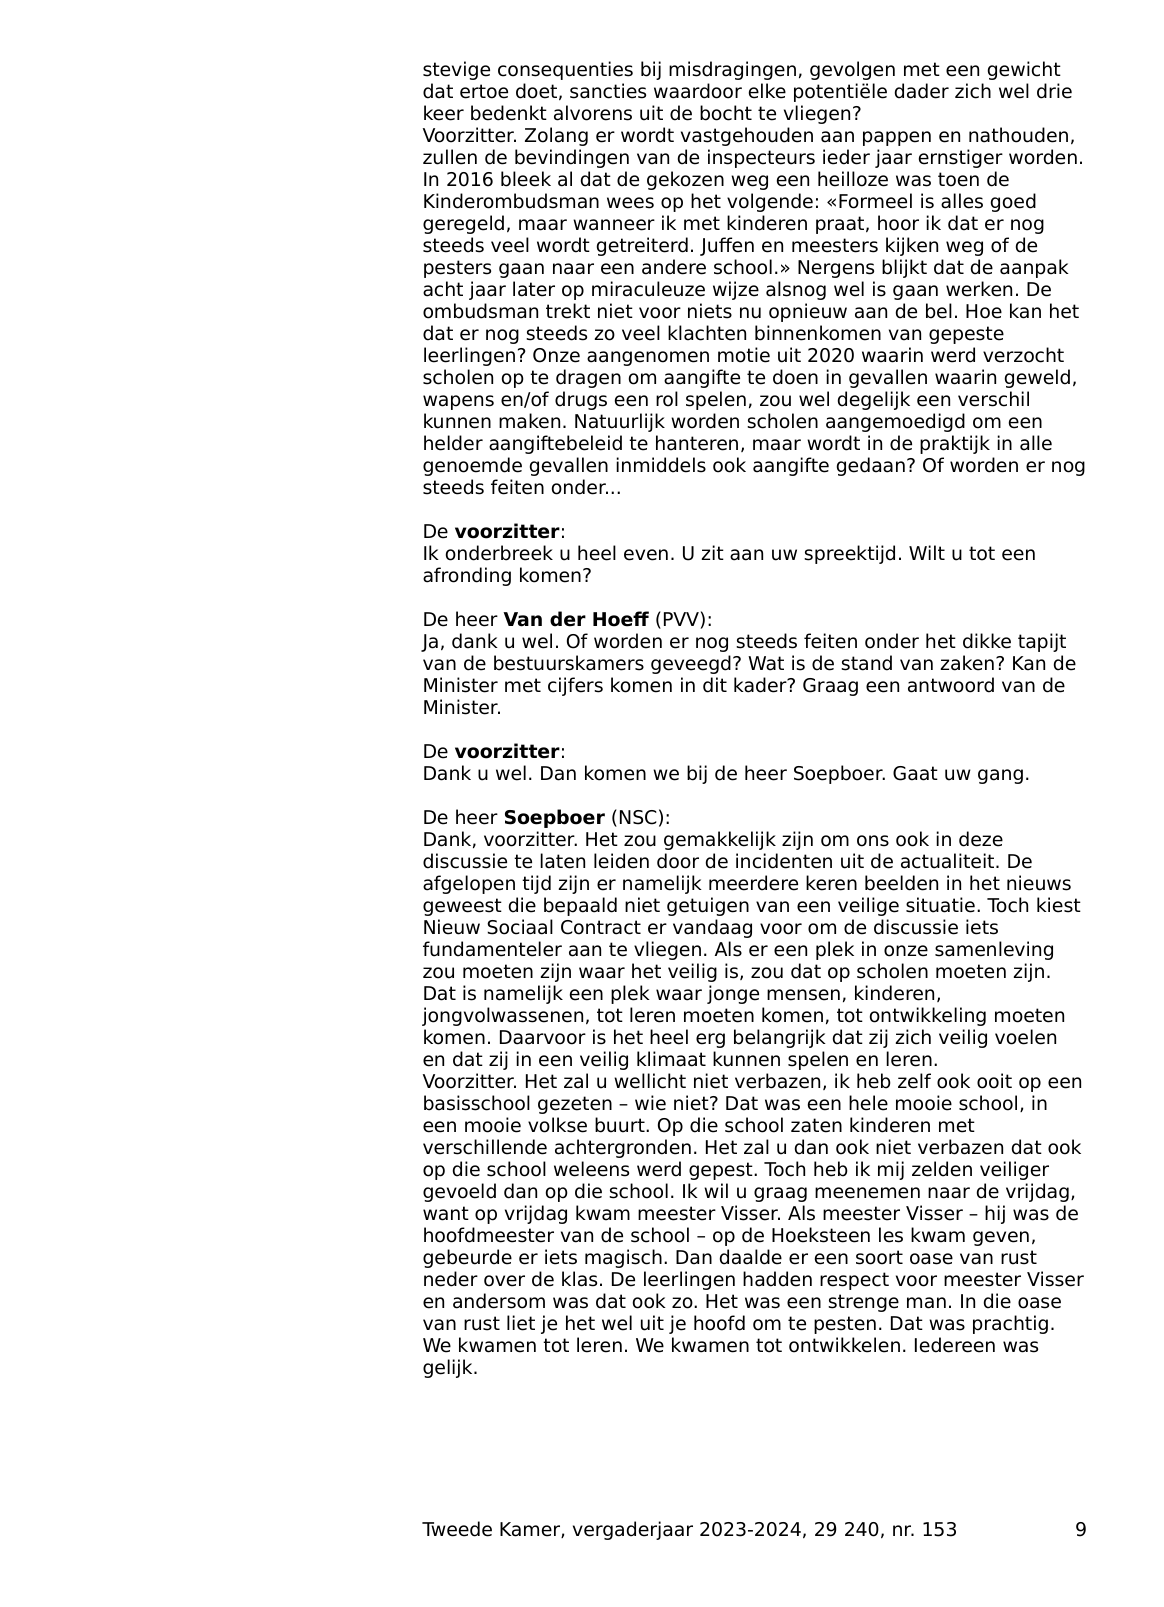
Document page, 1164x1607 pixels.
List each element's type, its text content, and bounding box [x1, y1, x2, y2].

text Voorzitter. Zolang er wordt vastgehouden aan pappen en nathouden, zullen de bevindingen van de inspecteurs ieder jaar ernstiger worden. In 2016 bleek al dat de gekozen weg een heilloze was toen de Kinderombudsman wees op het volgende: «Formeel is alles goed geregeld, maar wanneer ik met kinderen praat, hoor ik dat er nog steeds veel wordt getreiterd. Juffen en meesters kijken weg of de pesters gaan naar een andere school.» Nergens blijkt dat de aanpak acht jaar later op miraculeuze wijze alsnog wel is gaan werken. De ombudsman trekt niet voor niets nu opnieuw aan de bel. Hoe kan het dat er nog steeds zo veel klachten binnenkomen van gepeste leerlingen? Onze aangenomen motie uit 2020 waarin werd verzocht scholen op te dragen om aangifte te doen in gevallen waarin geweld, wapens en/of drugs een rol spelen, zou wel degelijk een verschil kunnen maken. Natuurlijk worden scholen aangemoedigd om een helder aangiftebeleid te hanteren, maar wordt in de praktijk in alle genoemde gevallen inmiddels ook aangifte gedaan? Of worden er nog steeds feiten onder... [422, 125, 1087, 499]
text De voorzitter: [422, 521, 1087, 543]
text De heer Van der Hoeff (PVV): [422, 609, 1087, 631]
text Dank, voorzitter. Het zou gemakkelijk zijn om ons ook in deze discussie te laten leiden door de incidenten uit de actualiteit. De afgelopen tijd zijn er namelijk meerdere keren beelden in het nieuws geweest die bepaald niet getuigen van een veilige situatie. Toch kiest Nieuw Sociaal Contract er vandaag voor om de discussie iets fundamenteler aan te vliegen. Als er een plek in onze samenleving zou moeten zijn waar het veilig is, zou dat op scholen moeten zijn. Dat is namelijk een plek waar jonge mensen, kinderen, jongvolwassenen, tot leren moeten komen, tot ontwikkeling moeten komen. Daarvoor is het heel erg belangrijk dat zij zich veilig voelen en dat zij in een veilig klimaat kunnen spelen en leren. [422, 829, 1087, 1071]
text Dank u wel. Dan komen we bij de heer Soepboer. Gaat uw gang. [422, 763, 1087, 785]
text Voorzitter. Het zal u wellicht niet verbazen, ik heb zelf ook ooit op een basisschool gezeten – wie niet? Dat was een hele mooie school, in een mooie volkse buurt. Op die school zaten kinderen met verschillende achtergronden. Het zal u dan ook niet verbazen dat ook op die school weleens werd gepest. Toch heb ik mij zelden veiliger gevoeld dan op die school. Ik wil u graag meenemen naar de vrijdag, want op vrijdag kwam meester Visser. Als meester Visser – hij was de hoofdmeester van de school – op de Hoeksteen les kwam geven, gebeurde er iets magisch. Dan daalde er een soort oase van rust neder over de klas. De leerlingen hadden respect voor meester Visser en andersom was dat ook zo. Het was een strenge man. In die oase van rust liet je het wel uit je hoofd om te pesten. Dat was prachtig. We kwamen tot leren. We kwamen tot ontwikkelen. Iedereen was gelijk. [422, 1071, 1087, 1379]
text Ik onderbreek u heel even. U zit aan uw spreektijd. Wilt u tot een afronding komen? [422, 543, 1087, 587]
text De voorzitter: [422, 741, 1087, 763]
text De heer Soepboer (NSC): [422, 807, 1087, 829]
text stevige consequenties bij misdragingen, gevolgen met een gewicht dat ertoe doet, sancties waardoor elke potentiële dader zich wel drie keer bedenkt alvorens uit de bocht te vliegen? [422, 59, 1087, 125]
text Ja, dank u wel. Of worden er nog steeds feiten onder het dikke tapijt van de bestuurskamers geveegd? Wat is de stand van zaken? Kan de Minister met cijfers komen in dit kader? Graag een antwoord van de Minister. [422, 631, 1087, 719]
